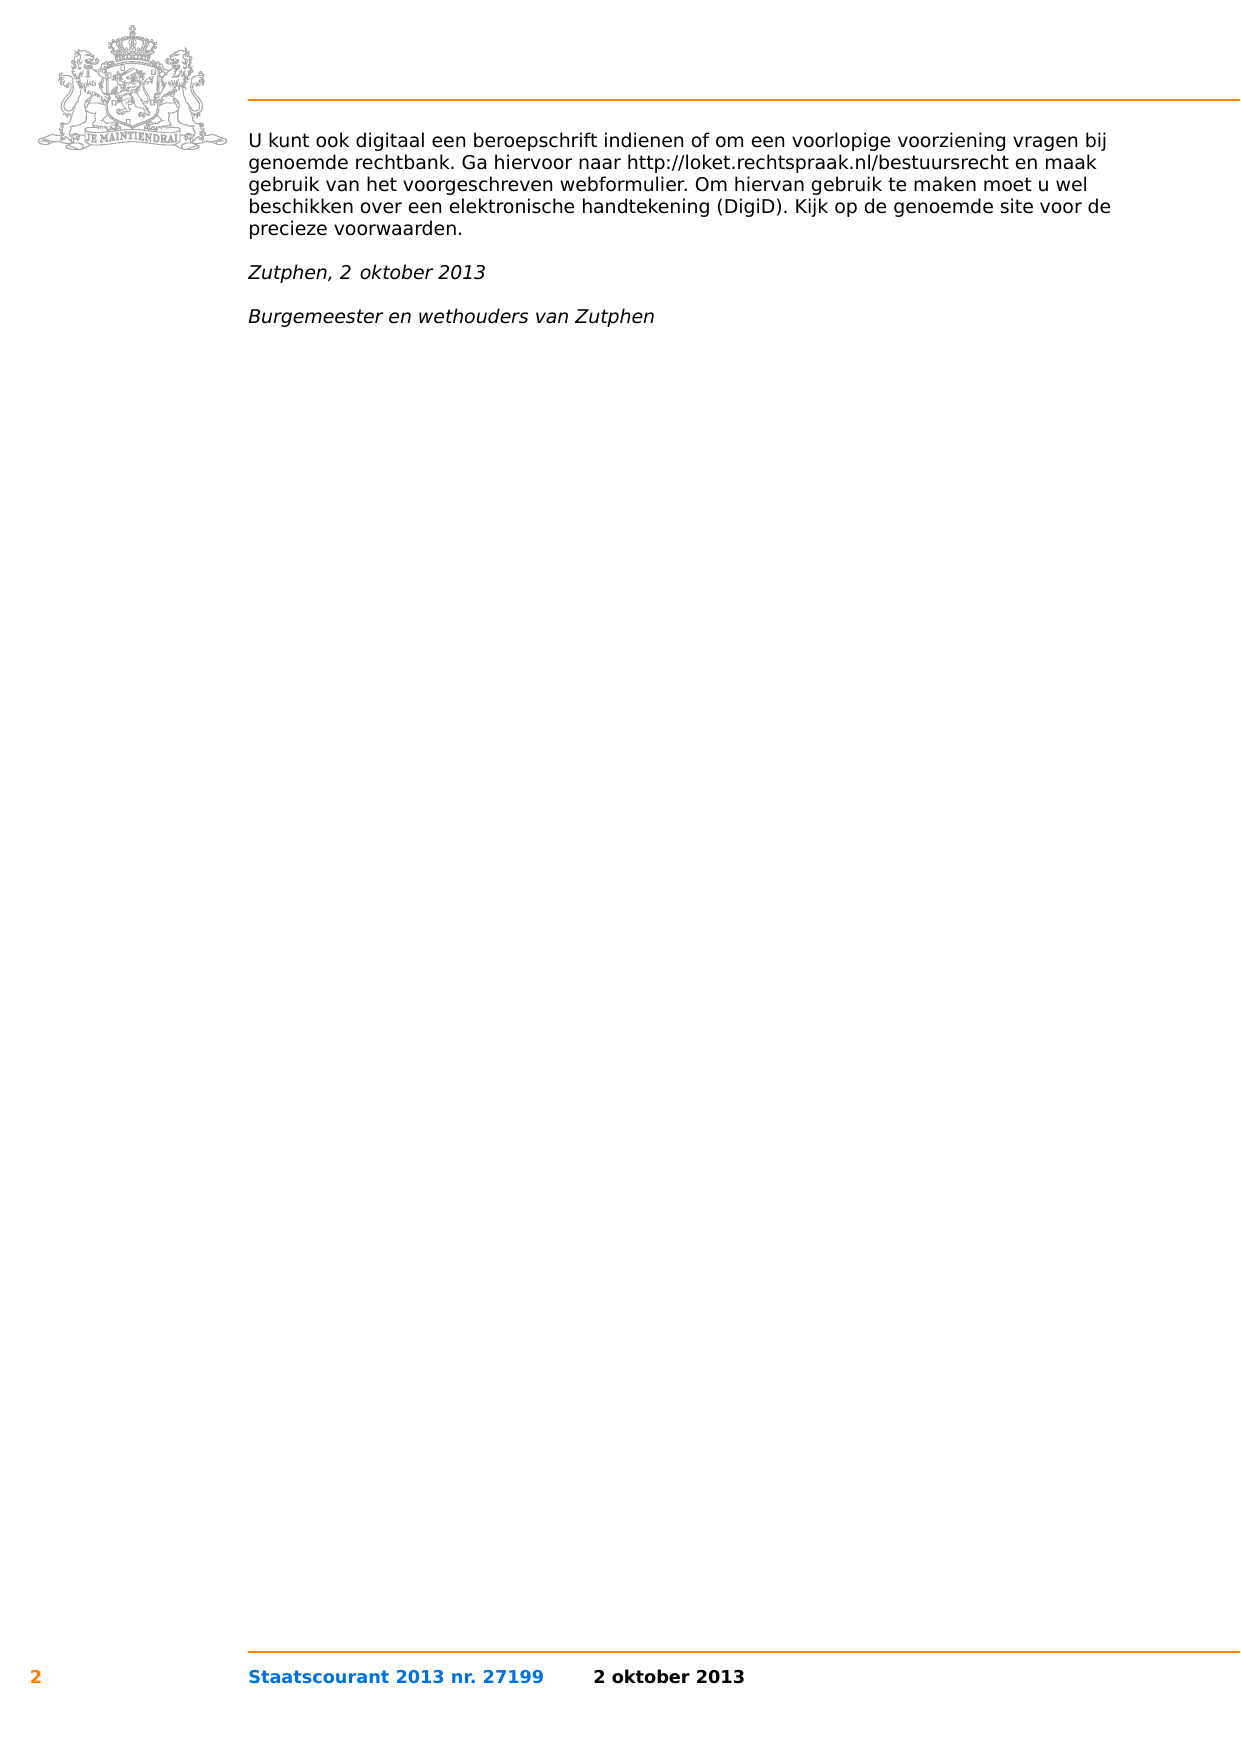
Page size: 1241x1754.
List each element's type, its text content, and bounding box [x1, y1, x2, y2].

text Burgemeester en wethouders van Zutphen [248, 306, 1163, 327]
picture [38, 25, 227, 150]
text U kunt ook digitaal een beroepschrift indienen of om een voorlopige voorziening vragen bij genoemde rechtbank. Ga hiervoor naar http://loket.rechtspraak.nl/bestuursrecht en maak gebruik van het voorgeschreven webformulier. Om hiervan gebruik te maken moet u wel beschikken over een elektronische handtekening (DigiD). Kijk op de genoemde site voor de precieze voorwaarden. [248, 130, 1163, 240]
text Zutphen, 2 oktober 2013 [248, 262, 1163, 284]
